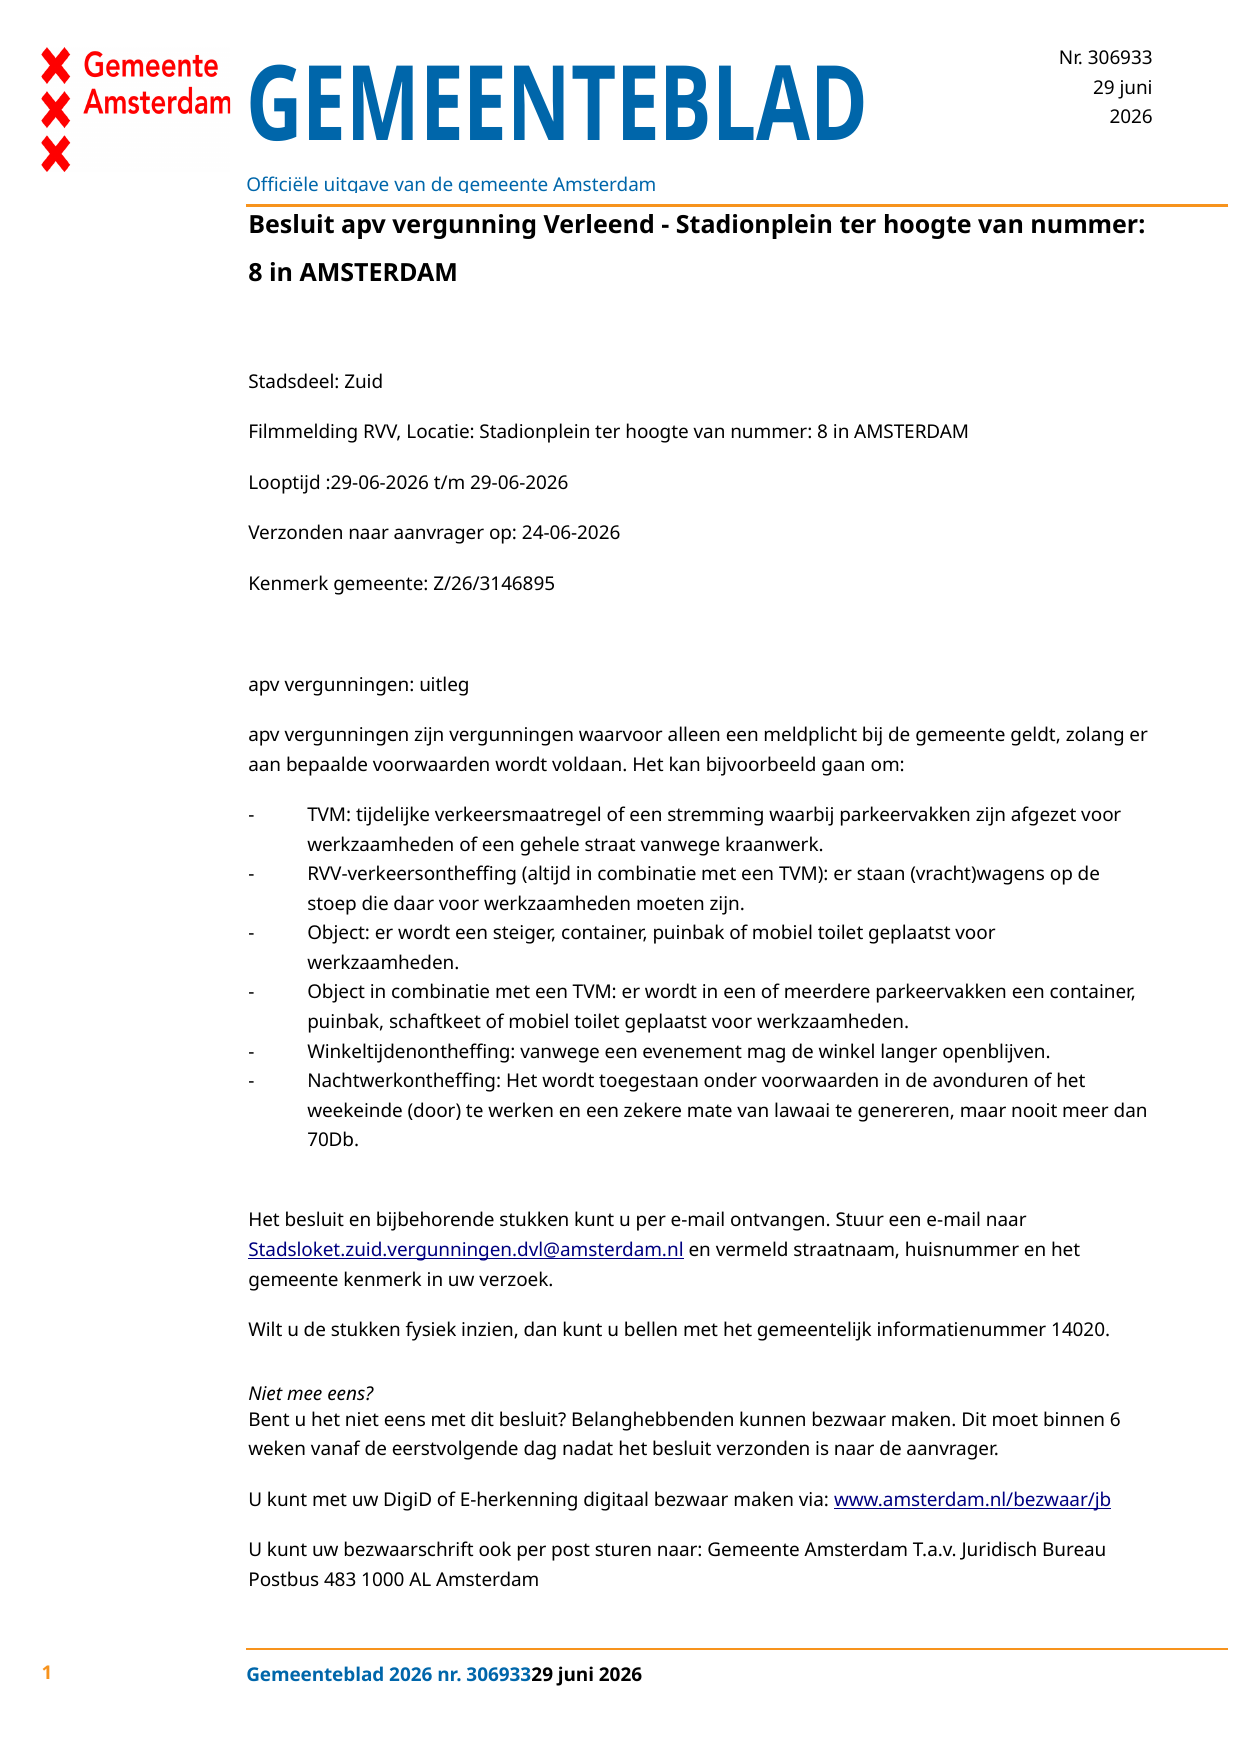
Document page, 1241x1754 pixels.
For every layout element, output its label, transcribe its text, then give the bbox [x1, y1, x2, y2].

text Bent u het niet eens met dit besluit? Belanghebbenden kunnen bezwaar maken. Dit moet binnen 6 weken vanaf de eerstvolgende dag nadat het besluit verzonden is naar de aanvrager. [248, 1406, 1152, 1461]
list RVV-verkeersontheffing (altijd in combinatie met een TVM): er staan (vracht)wagens op de stoep die daar voor werkzaamheden moeten zijn. [248, 860, 1152, 916]
text apv vergunningen: uitleg [248, 671, 1152, 697]
list Object in combinatie met een TVM: er wordt in een of meerdere parkeervakken een container, puinbak, schaftkeet of mobiel toilet geplaatst voor werkzaamheden. [248, 979, 1152, 1034]
list Winkeltijdenontheffing: vanwege een evenement mag de winkel langer openblijven. [248, 1038, 1152, 1064]
text Besluit apv vergunning Verleend - Stadionplein ter hoogte van nummer: 8 in AMSTERDAM [248, 207, 1152, 288]
text Wilt u de stukken fysiek inzien, dan kunt u bellen met het gemeentelijk informatienummer 14020. [248, 1316, 1152, 1342]
text Het besluit en bijbehorende stukken kunt u per e-mail ontvangen. Stuur een e-mail naar Stadsloket.zuid.vergunningen.dvl@amsterdam.nl en vermeld straatnaam, huisnummer en het gemeente kenmerk in uw verzoek. [248, 1207, 1152, 1292]
list Object: er wordt een steiger, container, puinbak of mobiel toilet geplaatst voor werkzaamheden. [248, 919, 1152, 975]
text U kunt met uw DigiD of E-herkenning digitaal bezwaar maken via: www.amsterdam.nl/bezwaar/jb [248, 1486, 1152, 1512]
text U kunt uw bezwaarschrift ook per post sturen naar: Gemeente Amsterdam T.a.v. Juridisch Bureau Postbus 483 1000 AL Amsterdam [248, 1536, 1152, 1592]
text apv vergunningen zijn vergunningen waarvoor alleen een meldplicht bij de gemeente geldt, zolang er aan bepaalde voorwaarden wordt voldaan. Het kan bijvoorbeeld gaan om: [248, 721, 1152, 777]
list Nachtwerkontheffing: Het wordt toegestaan onder voorwaarden in de avonduren of het weekeinde (door) te werken en een zekere mate van lawaai te genereren, maar nooit meer dan 70Db. [248, 1067, 1152, 1152]
text Filmmelding RVV, Locatie: Stadionplein ter hoogte van nummer: 8 in AMSTERDAM [248, 419, 1152, 444]
picture [41, 47, 231, 172]
text Kenmerk gemeente: Z/26/3146895 [248, 570, 1152, 596]
text Stadsdeel: Zuid [248, 368, 1152, 394]
text Verzonden naar aanvrager op: 24-06-2026 [248, 519, 1152, 545]
list TVM: tijdelijke verkeersmaatregel of een stremming waarbij parkeervakken zijn afgezet voor werkzaamheden of een gehele straat vanwege kraanwerk. [248, 801, 1152, 857]
text Niet mee eens? [248, 1380, 1152, 1406]
text Looptijd :29-06-2026 t/m 29-06-2026 [248, 469, 1152, 495]
